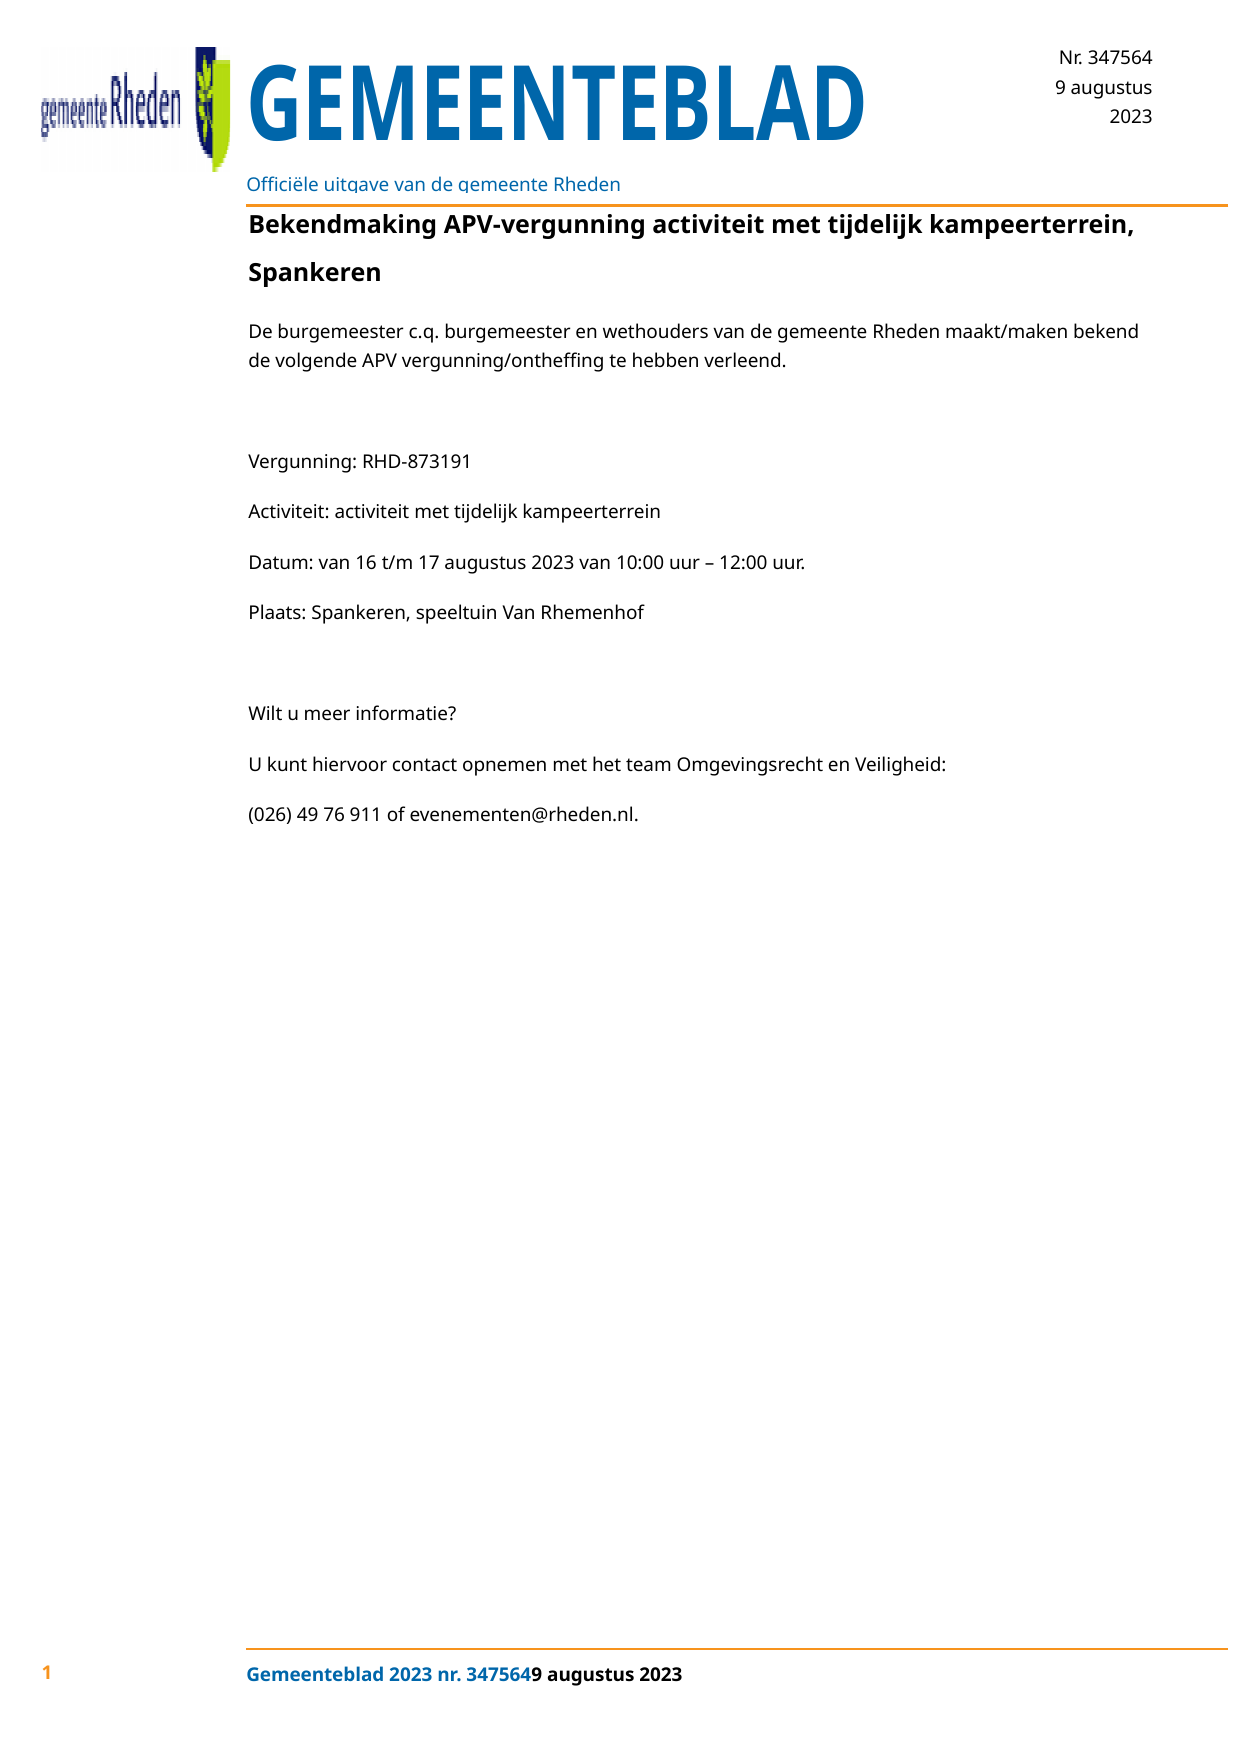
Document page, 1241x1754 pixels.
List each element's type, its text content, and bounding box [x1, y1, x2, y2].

picture [41, 47, 231, 172]
text Wilt u meer informatie? [248, 700, 1152, 726]
text Bekendmaking APV-vergunning activiteit met tijdelijk kampeerterrein, Spankeren [248, 207, 1152, 288]
text U kunt hiervoor contact opnemen met het team Omgevingsrecht en Veiligheid: [248, 751, 1152, 777]
text (026) 49 76 911 of evenementen@rheden.nl. [248, 801, 1152, 827]
text Plaats: Spankeren, speeltuin Van Rhemenhof [248, 599, 1152, 625]
text Datum: van 16 t/m 17 augustus 2023 van 10:00 uur – 12:00 uur. [248, 549, 1152, 575]
text Vergunning: RHD-873191 [248, 448, 1152, 474]
text Activiteit: activiteit met tijdelijk kampeerterrein [248, 499, 1152, 524]
text De burgemeester c.q. burgemeester en wethouders van de gemeente Rheden maakt/maken bekend de volgende APV vergunning/ontheffing te hebben verleend. [248, 318, 1152, 373]
